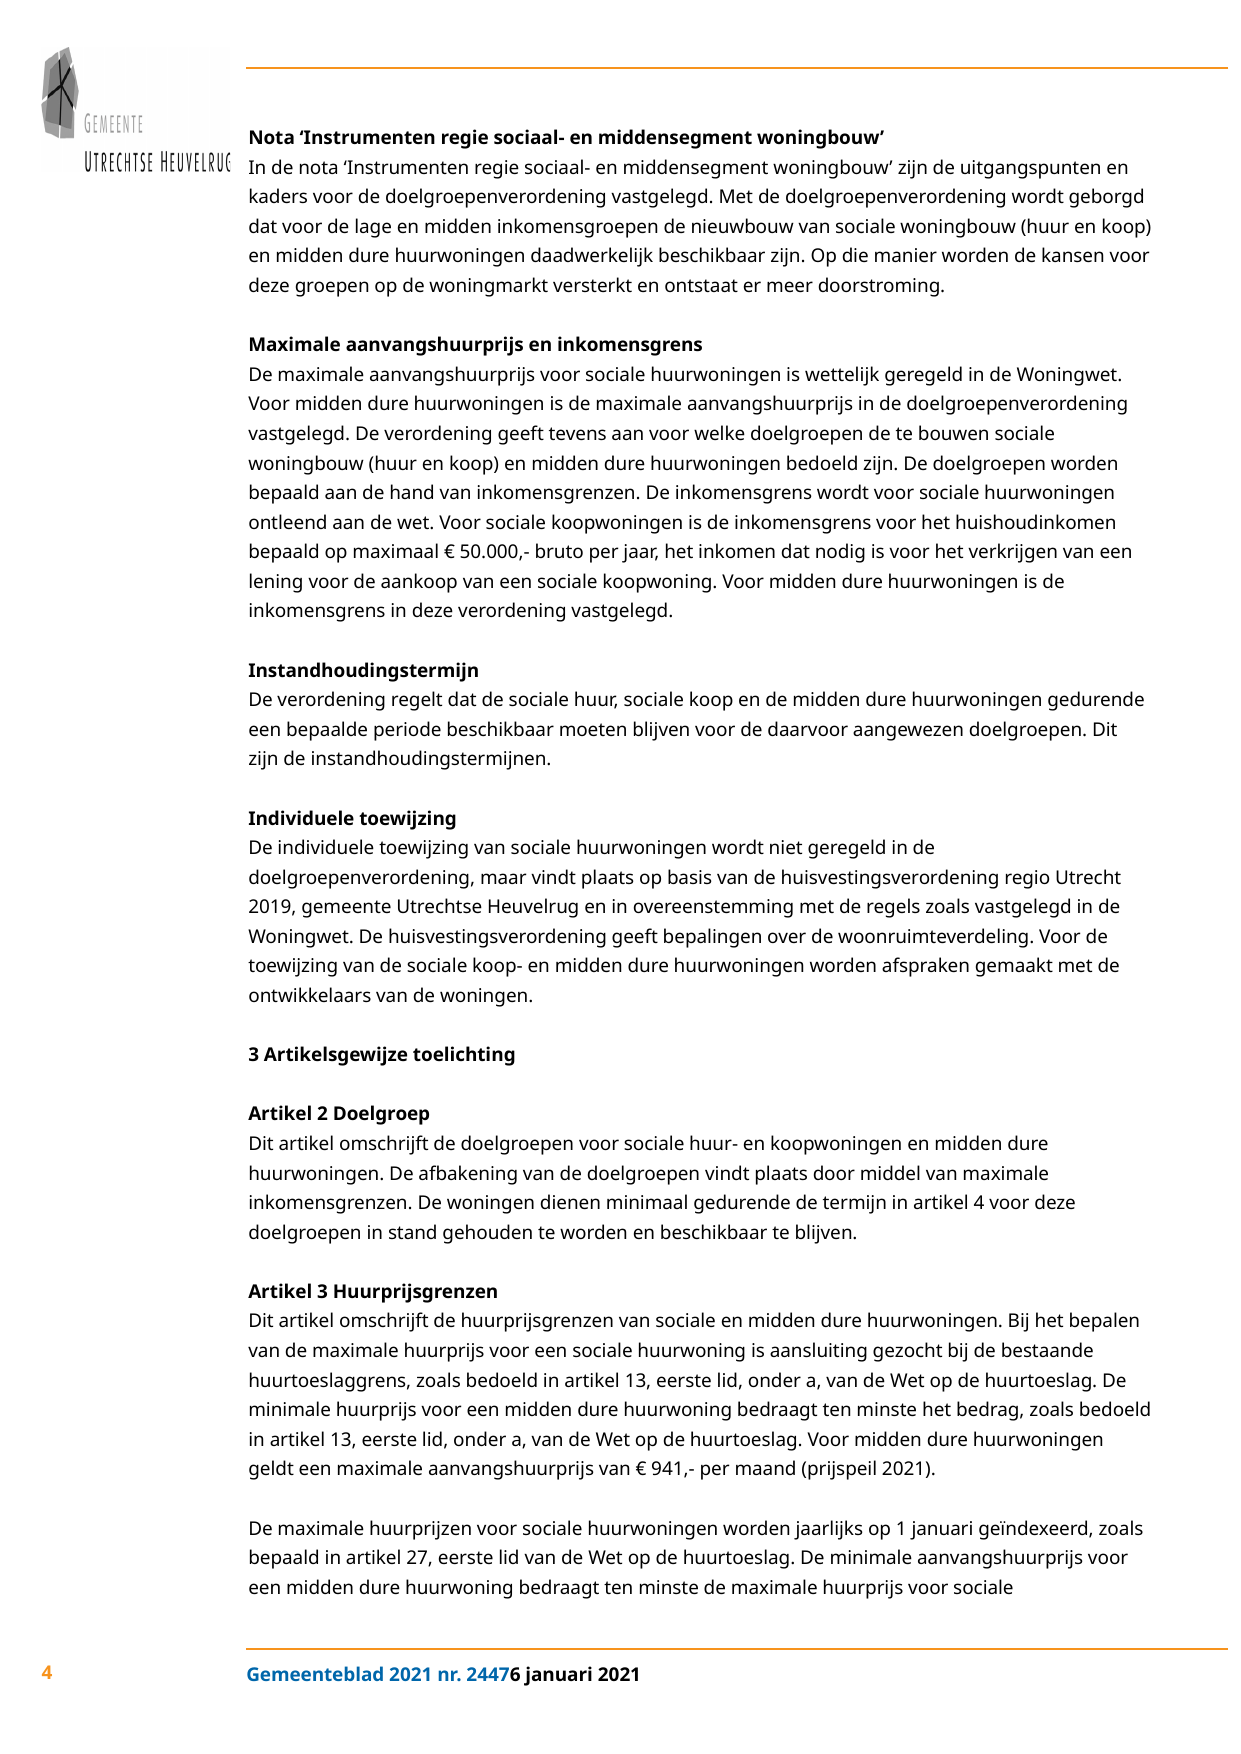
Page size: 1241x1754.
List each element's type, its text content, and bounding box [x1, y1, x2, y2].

text In de nota ‘Instrumenten regie sociaal- en middensegment woningbouw’ zijn de uitgangspunten en kaders voor de doelgroepenverordening vastgelegd. Met de doelgroepenverordening wordt geborgd dat voor de lage en midden inkomensgroepen de nieuwbouw van sociale woningbouw (huur en koop) en midden dure huurwoningen daadwerkelijk beschikbaar zijn. Op die manier worden de kansen voor deze groepen op de woningmarkt versterkt en ontstaat er meer doorstroming. [248, 154, 1152, 298]
text Nota ‘Instrumenten regie sociaal- en middensegment woningbouw’ [248, 124, 1152, 150]
text Artikel 2 Doelgroep [248, 1101, 1152, 1126]
text Artikel 3 Huurprijsgrenzen [248, 1278, 1152, 1304]
text 3 Artikelsgewijze toelichting [248, 1041, 1152, 1067]
text Dit artikel omschrijft de huurprijsgrenzen van sociale en midden dure huurwoningen. Bij het bepalen van de maximale huurprijs voor een sociale huurwoning is aansluiting gezocht bij de bestaande huurtoeslaggrens, zoals bedoeld in artikel 13, eerste lid, onder a, van de Wet op de huurtoeslag. De minimale huurprijs voor een midden dure huurwoning bedraagt ten minste het bedrag, zoals bedoeld in artikel 13, eerste lid, onder a, van de Wet op de huurtoeslag. Voor midden dure huurwoningen geldt een maximale aanvangshuurprijs van € 941,- per maand (prijspeil 2021). [248, 1308, 1152, 1481]
text Dit artikel omschrijft de doelgroepen voor sociale huur- en koopwoningen en midden dure huurwoningen. De afbakening van de doelgroepen vindt plaats door middel van maximale inkomensgrenzen. De woningen dienen minimaal gedurende de termijn in artikel 4 voor deze doelgroepen in stand gehouden te worden en beschikbaar te blijven. [248, 1130, 1152, 1245]
text De maximale aanvangshuurprijs voor sociale huurwoningen is wettelijk geregeld in de Woningwet. Voor midden dure huurwoningen is de maximale aanvangshuurprijs in de doelgroepenverordening vastgelegd. De verordening geeft tevens aan voor welke doelgroepen de te bouwen sociale woningbouw (huur en koop) en midden dure huurwoningen bedoeld zijn. De doelgroepen worden bepaald aan de hand van inkomensgrenzen. De inkomensgrens wordt voor sociale huurwoningen ontleend aan de wet. Voor sociale koopwoningen is de inkomensgrens voor het huishoudinkomen bepaald op maximaal € 50.000,- bruto per jaar, het inkomen dat nodig is voor het verkrijgen van een lening voor de aankoop van een sociale koopwoning. Voor midden dure huurwoningen is de inkomensgrens in deze verordening vastgelegd. [248, 361, 1152, 623]
text Individuele toewijzing [248, 805, 1152, 831]
text Instandhoudingstermijn [248, 657, 1152, 683]
picture [41, 47, 231, 172]
text De verordening regelt dat de sociale huur, sociale koop en de midden dure huurwoningen gedurende een bepaalde periode beschikbaar moeten blijven voor de daarvoor aangewezen doelgroepen. Dit zijn de instandhoudingstermijnen. [248, 686, 1152, 771]
text Maximale aanvangshuurprijs en inkomensgrens [248, 331, 1152, 357]
text De individuele toewijzing van sociale huurwoningen wordt niet geregeld in de doelgroepenverordening, maar vindt plaats op basis van de huisvestingsverordening regio Utrecht 2019, gemeente Utrechtse Heuvelrug en in overeenstemming met de regels zoals vastgelegd in de Woningwet. De huisvestingsverordening geeft bepalingen over de woonruimteverdeling. Voor de toewijzing van de sociale koop- en midden dure huurwoningen worden afspraken gemaakt met de ontwikkelaars van de woningen. [248, 834, 1152, 1008]
text De maximale huurprijzen voor sociale huurwoningen worden jaarlijks op 1 januari geïndexeerd, zoals bepaald in artikel 27, eerste lid van de Wet op de huurtoeslag. De minimale aanvangshuurprijs voor een midden dure huurwoning bedraagt ten minste de maximale huurprijs voor sociale [248, 1515, 1152, 1600]
